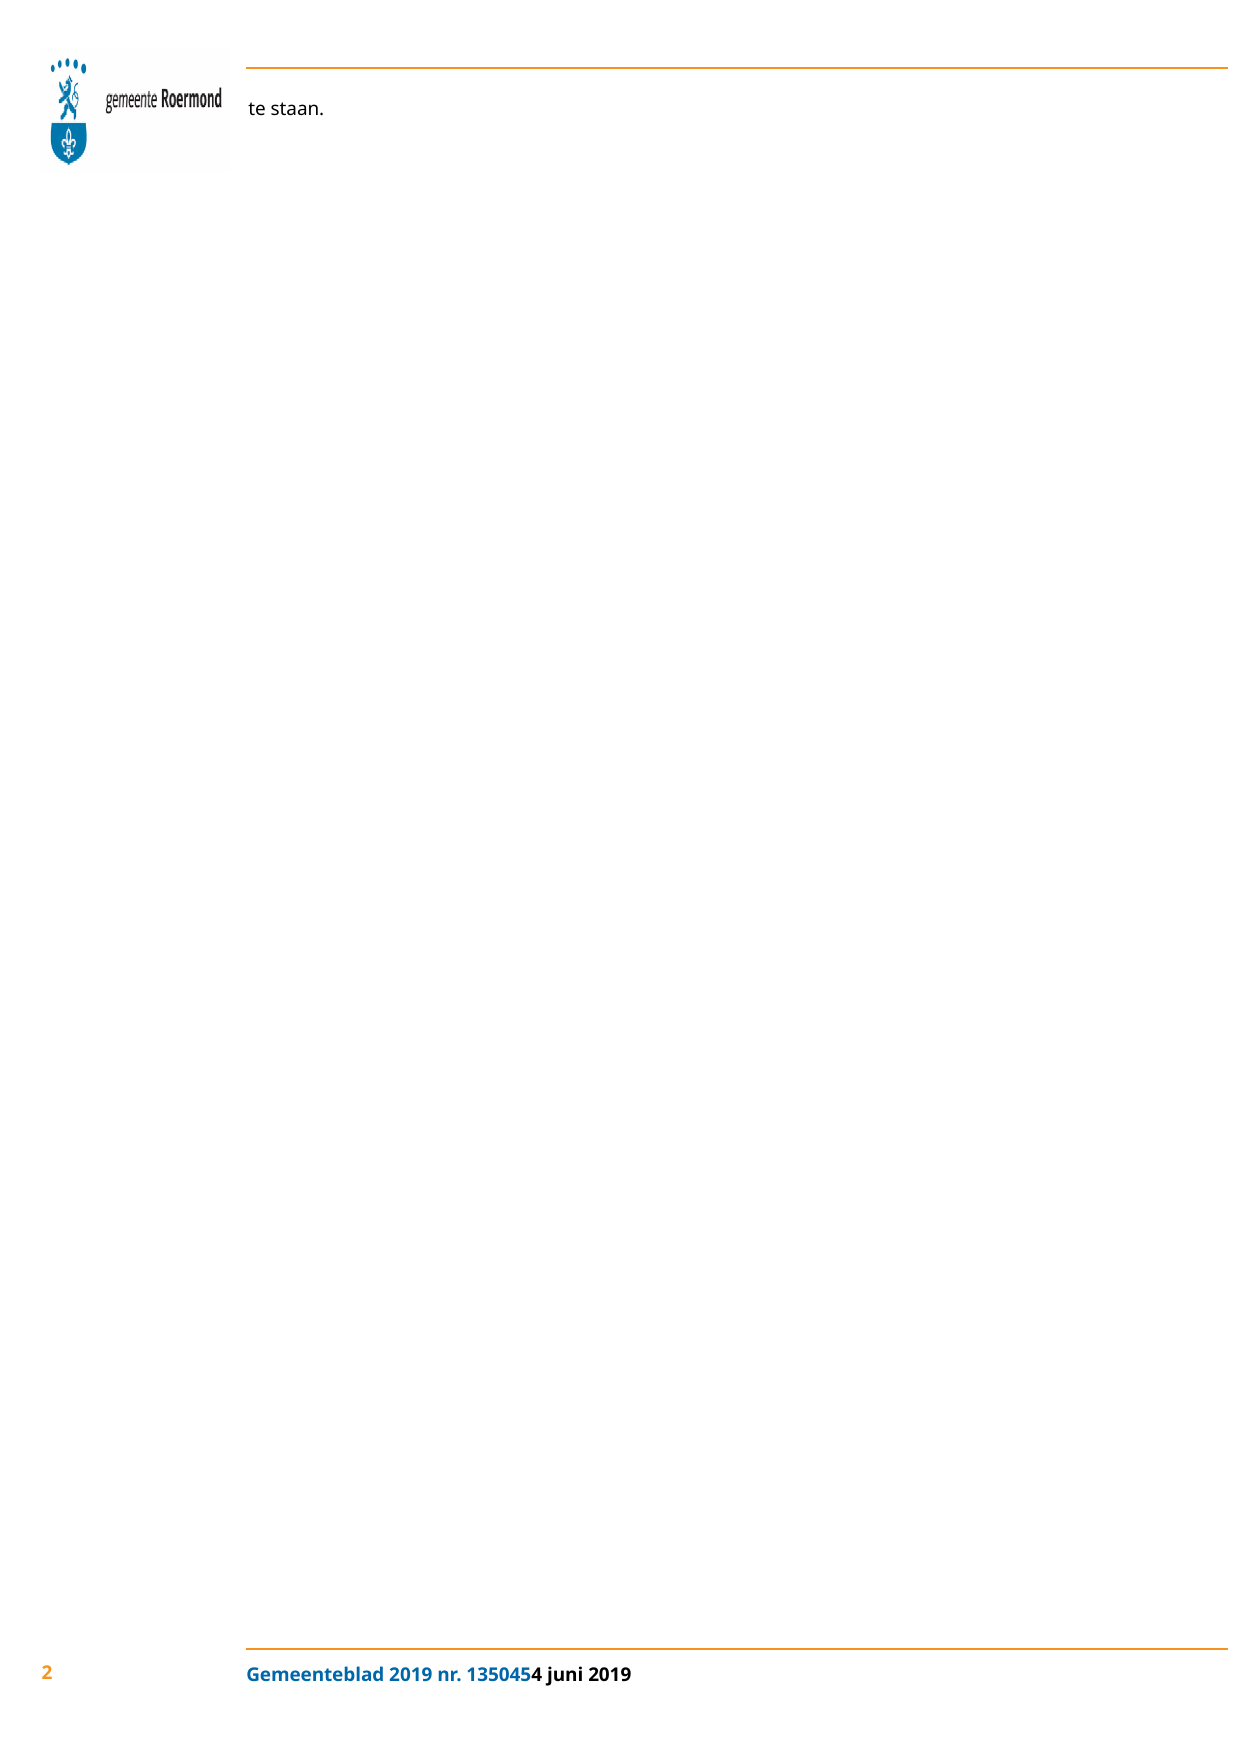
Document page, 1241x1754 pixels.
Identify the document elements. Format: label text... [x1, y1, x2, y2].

picture [41, 47, 231, 172]
text te staan. [248, 95, 1152, 121]
